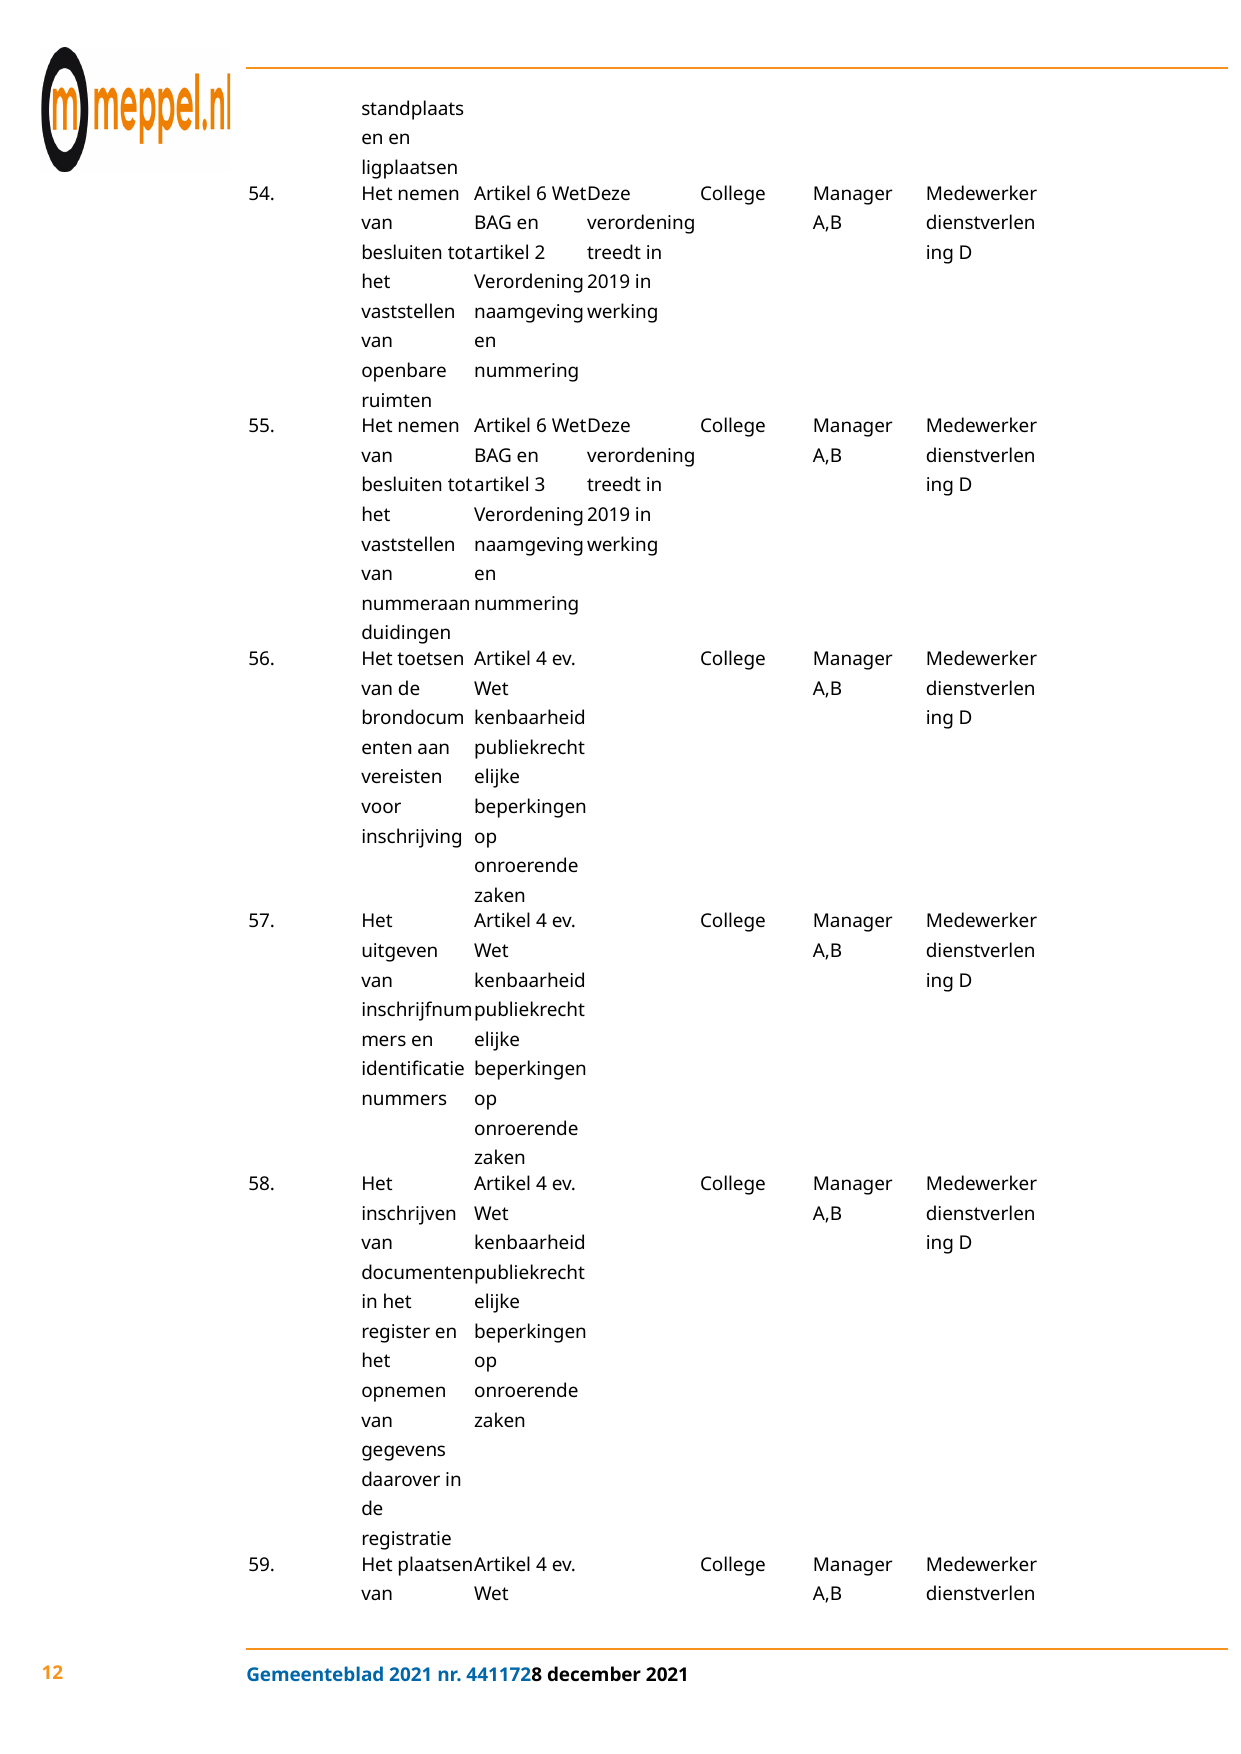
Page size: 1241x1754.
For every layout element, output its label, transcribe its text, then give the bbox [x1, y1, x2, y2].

table_cell Artikel 4 ev. Wet kenbaarheid publiekrechtelijke beperkingen op onroerende zaken [474, 645, 587, 908]
table_cell Manager A,B [813, 1551, 926, 1606]
table_cell College [700, 413, 813, 645]
table_cell [587, 645, 700, 908]
table_cell [700, 95, 813, 180]
table_cell [474, 95, 587, 180]
table_cell Medewerker dienstverlening D [926, 908, 1038, 1170]
table_cell College [700, 645, 813, 908]
table_cell College [700, 908, 813, 1170]
table_cell Artikel 4 ev. Wet kenbaarheid publiekrechtelijke beperkingen op onroerende zaken [474, 908, 587, 1170]
table_cell [926, 95, 1038, 180]
table_cell Manager A,B [813, 413, 926, 645]
table_cell College [700, 180, 813, 412]
table_cell Deze verordening treedt in 2019 in werking [587, 413, 700, 645]
table_cell College [700, 1551, 813, 1606]
table_cell 56. [248, 645, 361, 908]
table_cell Artikel 4 ev. Wet [474, 1551, 587, 1606]
table_cell Medewerker dienstverlening D [926, 180, 1038, 412]
table_cell Medewerker dienstverlening D [926, 645, 1038, 908]
table_cell Het nemen van besluiten tot het vaststellen van openbare ruimten [361, 180, 474, 412]
table_cell Het toetsen van de brondocumenten aan vereisten voor inschrijving [361, 645, 474, 908]
table_cell Deze verordening treedt in 2019 in werking [587, 180, 700, 412]
table_cell 54. [248, 180, 361, 412]
table_cell Het inschrijven van documenten in het register en het opnemen van gegevens daarover in de registratie [361, 1170, 474, 1551]
table_cell Manager A,B [813, 645, 926, 908]
table_cell Manager A,B [813, 908, 926, 1170]
table_cell Manager A,B [813, 180, 926, 412]
table_cell [248, 95, 361, 180]
table_cell 55. [248, 413, 361, 645]
table_cell 59. [248, 1551, 361, 1606]
table_cell Het nemen van besluiten tot het vaststellen van nummeraanduidingen [361, 413, 474, 645]
table_cell Artikel 6 Wet BAG en artikel 3 Verordening naamgeving en nummering [474, 413, 587, 645]
table_cell Medewerker dienstverlening D [926, 413, 1038, 645]
picture [41, 47, 231, 172]
table_cell Medewerker dienstverlening D [926, 1170, 1038, 1551]
table_cell Medewerker dienstverlen [926, 1551, 1038, 1606]
table_cell Het plaatsen van [361, 1551, 474, 1606]
table_cell Artikel 4 ev. Wet kenbaarheid publiekrechtelijke beperkingen op onroerende zaken [474, 1170, 587, 1551]
table_cell [587, 1170, 700, 1551]
table_cell Het uitgeven van inschrijfnummers en identificatienummers [361, 908, 474, 1170]
table_cell [813, 95, 926, 180]
table_cell Manager A,B [813, 1170, 926, 1551]
table_cell College [700, 1170, 813, 1551]
table_cell 58. [248, 1170, 361, 1551]
table_cell 57. [248, 908, 361, 1170]
table_cell [587, 908, 700, 1170]
table_cell Artikel 6 Wet BAG en artikel 2 Verordening naamgeving en nummering [474, 180, 587, 412]
table_cell standplaatsen en ligplaatsen [361, 95, 474, 180]
table_cell [587, 95, 700, 180]
table_cell [587, 1551, 700, 1606]
